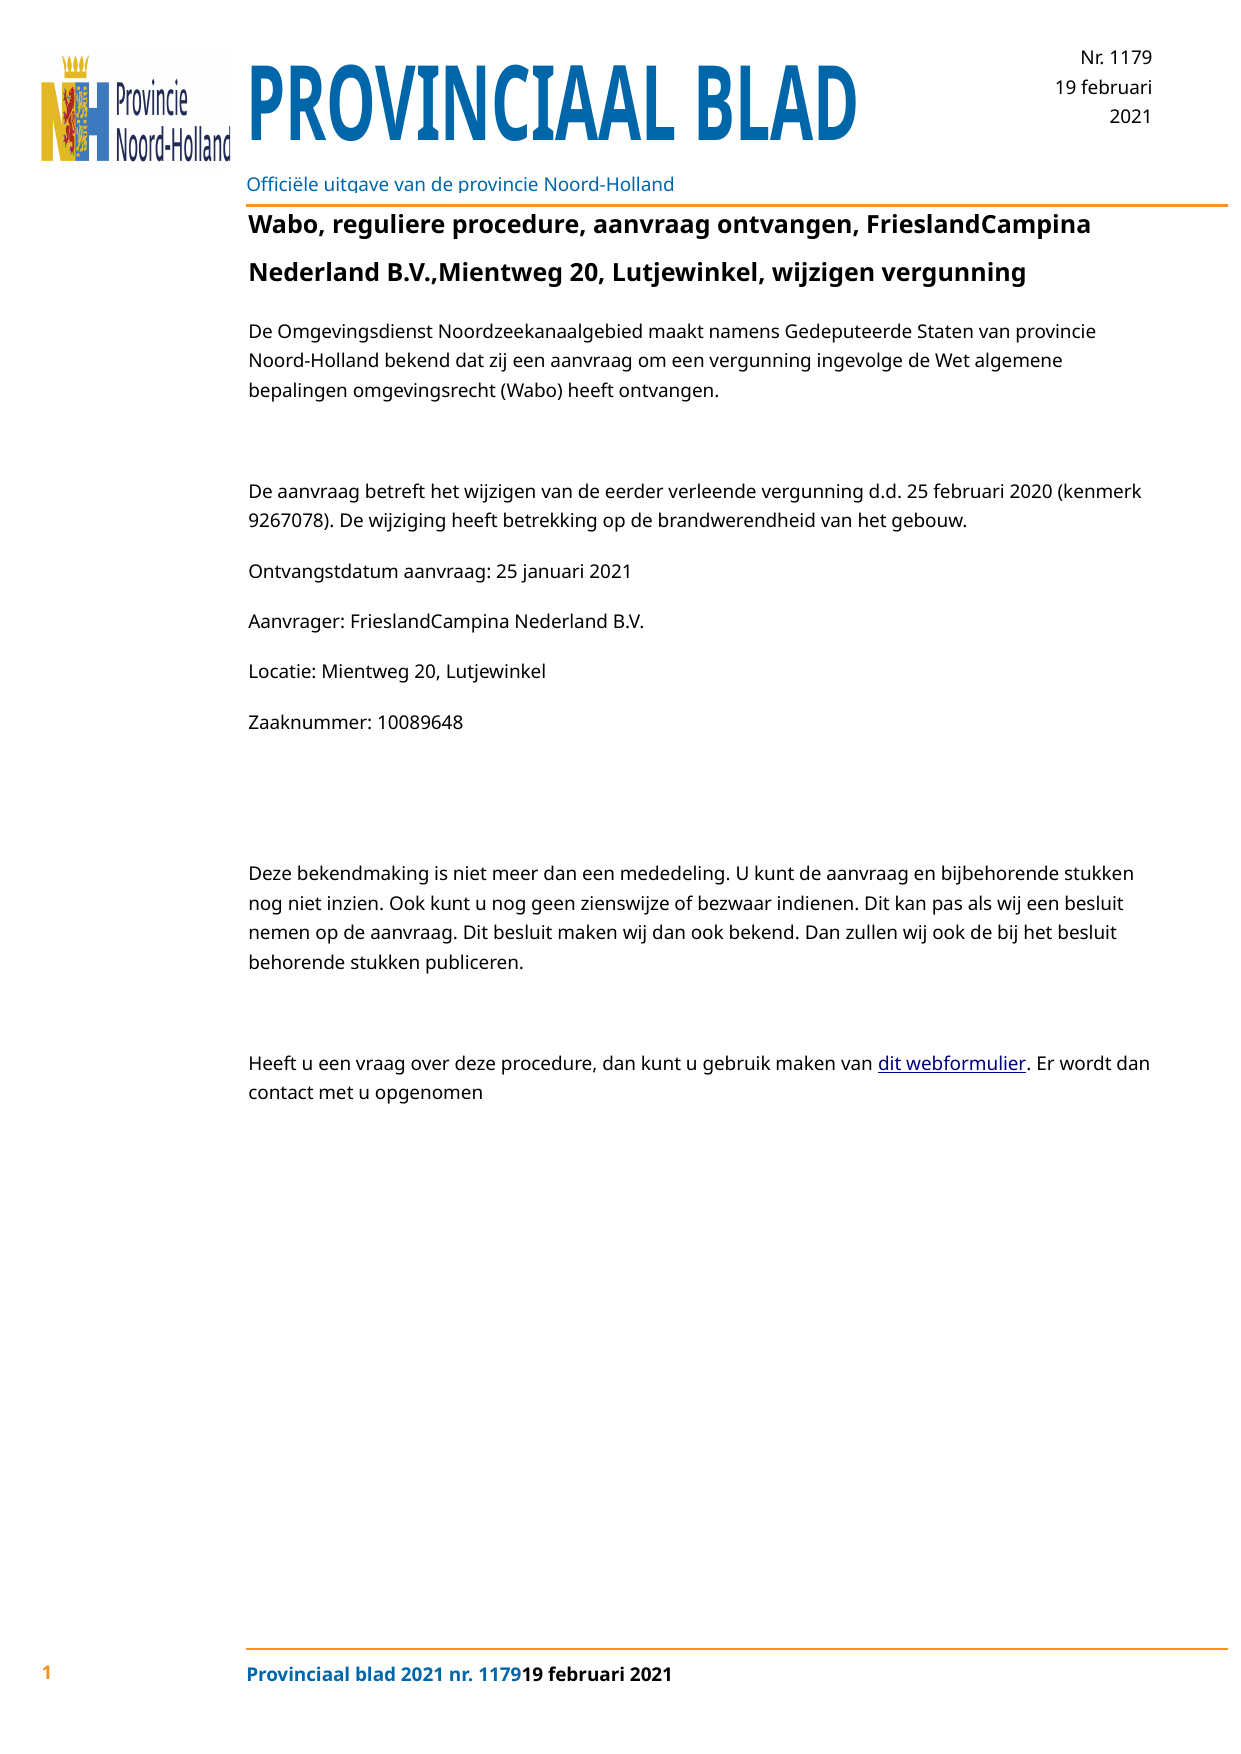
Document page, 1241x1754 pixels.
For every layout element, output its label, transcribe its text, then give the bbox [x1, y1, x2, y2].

text Wabo, reguliere procedure, aanvraag ontvangen, FrieslandCampina Nederland B.V.,Mientweg 20, Lutjewinkel, wijzigen vergunning [248, 207, 1152, 288]
text Ontvangstdatum aanvraag: 25 januari 2021 [248, 558, 1152, 584]
text De Omgevingsdienst Noordzeekanaalgebied maakt namens Gedeputeerde Staten van provincie Noord-Holland bekend dat zij een aanvraag om een vergunning ingevolge de Wet algemene bepalingen omgevingsrecht (Wabo) heeft ontvangen. [248, 318, 1152, 403]
picture [41, 47, 231, 172]
text De aanvraag betreft het wijzigen van de eerder verleende vergunning d.d. 25 februari 2020 (kenmerk 9267078). De wijziging heeft betrekking op de brandwerendheid van het gebouw. [248, 478, 1152, 533]
text Aanvrager: FrieslandCampina Nederland B.V. [248, 608, 1152, 634]
text Locatie: Mientweg 20, Lutjewinkel [248, 659, 1152, 684]
text Zaaknummer: 10089648 [248, 709, 1152, 735]
text Heeft u een vraag over deze procedure, dan kunt u gebruik maken van dit webformulier. Er wordt dan contact met u opgenomen [248, 1050, 1152, 1105]
text Deze bekendmaking is niet meer dan een mededeling. U kunt de aanvraag en bijbehorende stukken nog niet inzien. Ook kunt u nog geen zienswijze of bezwaar indienen. Dit kan pas als wij een besluit nemen op de aanvraag. Dit besluit maken wij dan ook bekend. Dan zullen wij ook de bij het besluit behorende stukken publiceren. [248, 860, 1152, 975]
